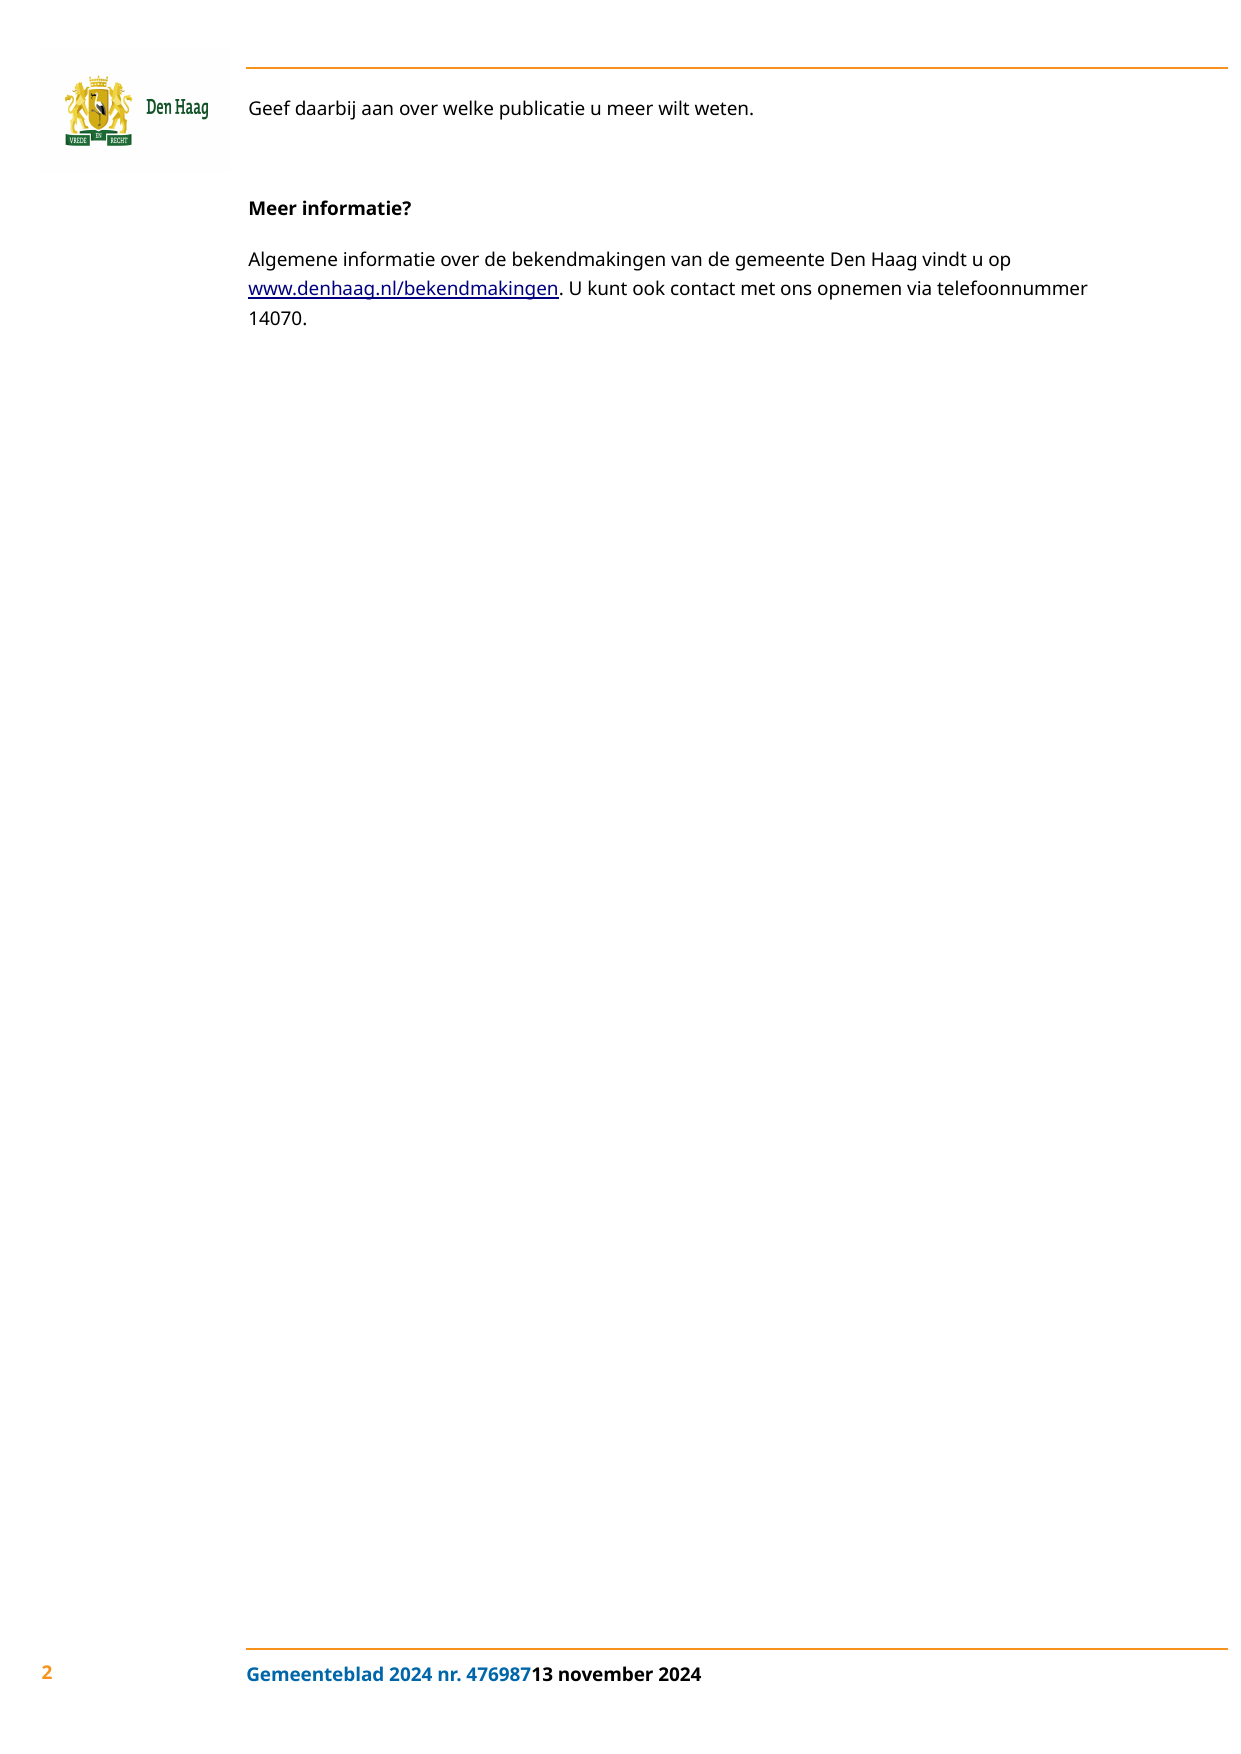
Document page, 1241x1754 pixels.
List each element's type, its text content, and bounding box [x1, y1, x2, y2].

picture [41, 47, 231, 172]
text Geef daarbij aan over welke publicatie u meer wilt weten. [248, 95, 1152, 121]
text Meer informatie? [248, 196, 1152, 221]
text Algemene informatie over de bekendmakingen van de gemeente Den Haag vindt u op www.denhaag.nl/bekendmakingen. U kunt ook contact met ons opnemen via telefoonnummer 14070. [248, 246, 1152, 331]
